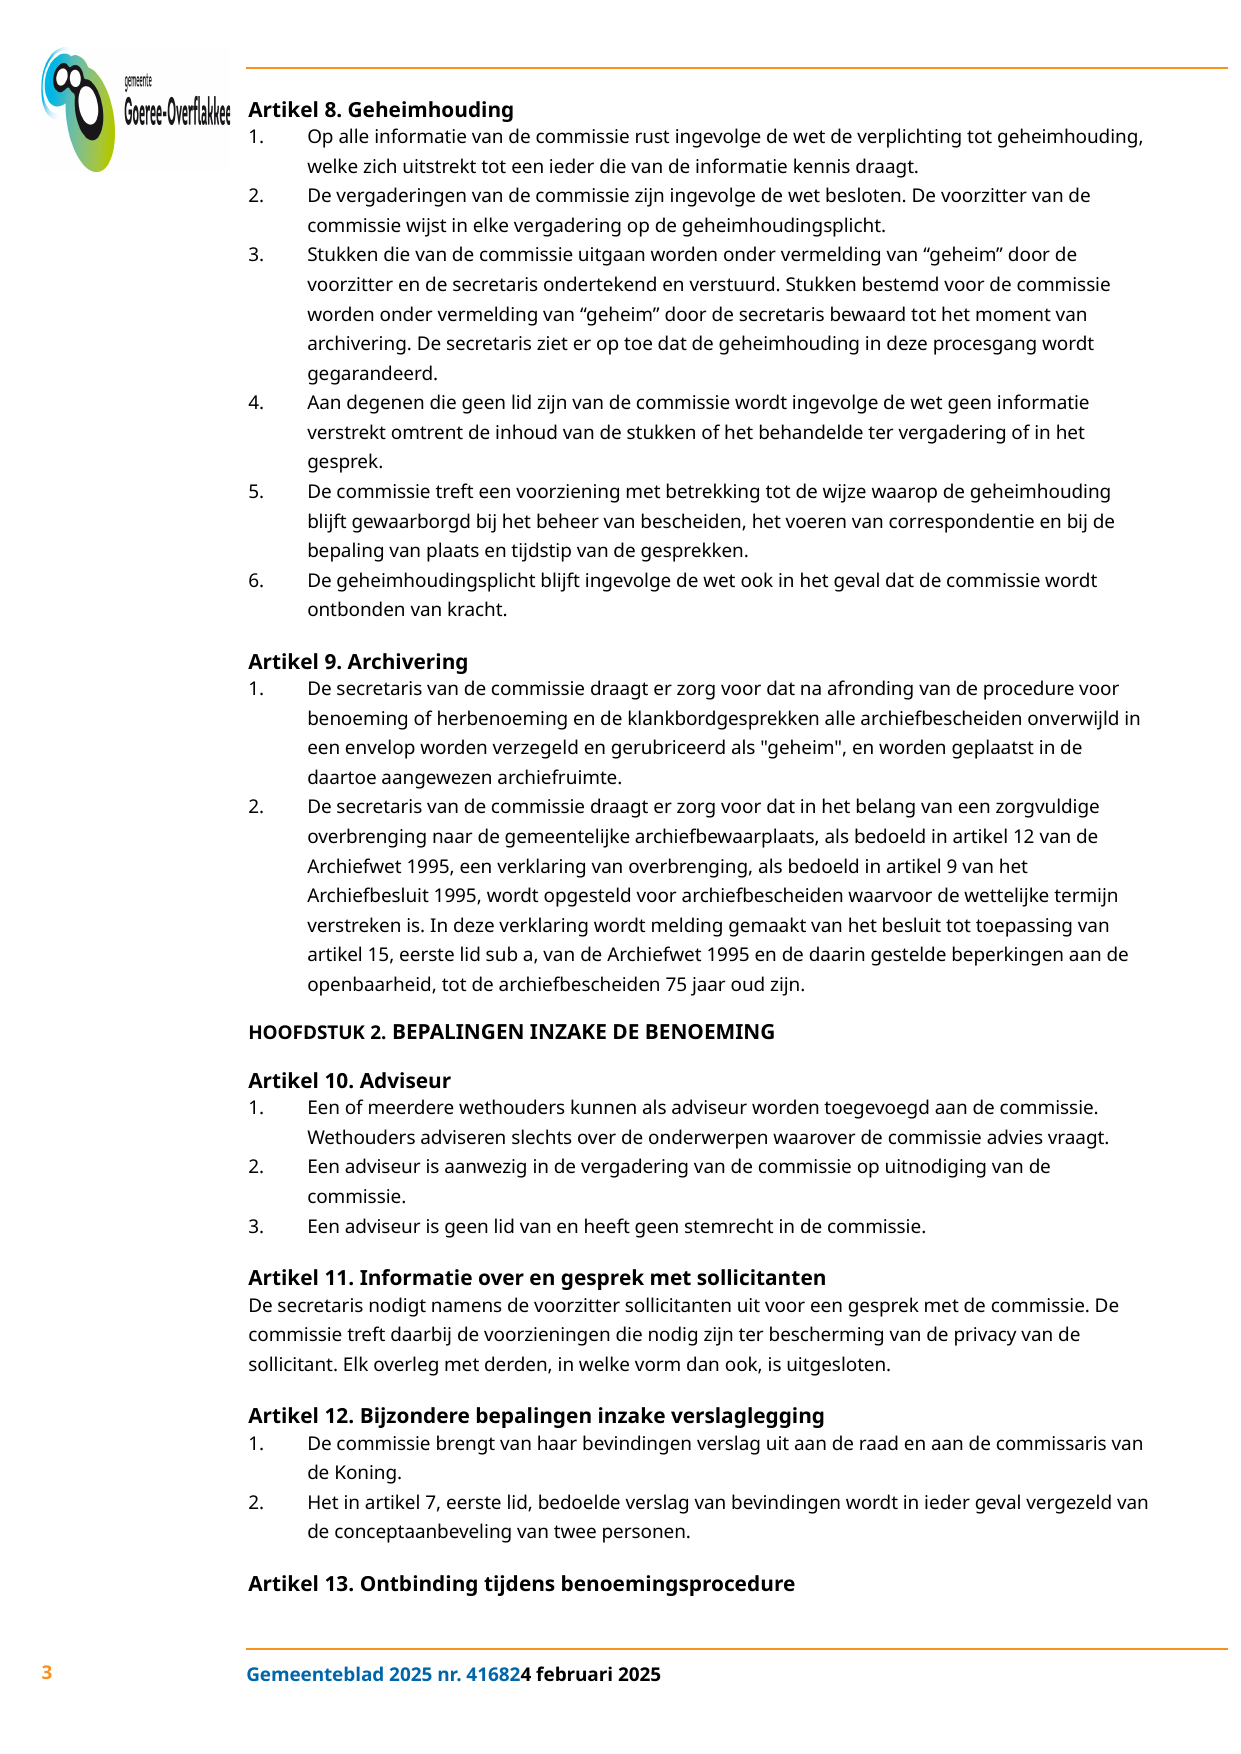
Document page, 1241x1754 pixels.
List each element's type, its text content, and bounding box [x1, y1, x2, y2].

text Artikel 8. Geheimhouding [248, 95, 1152, 123]
text Artikel 12. Bijzondere bepalingen inzake verslaglegging [248, 1401, 1152, 1430]
text Artikel 13. Ontbinding tijdens benoemingsprocedure [248, 1569, 1152, 1597]
list Aan degenen die geen lid zijn van de commissie wordt ingevolge de wet geen informatie verstrekt omtrent de inhoud van de stukken of het behandelde ter vergadering of in het gesprek. [248, 389, 1152, 474]
list Een adviseur is aanwezig in de vergadering van de commissie op uitnodiging van de commissie. [248, 1154, 1152, 1209]
list De geheimhoudingsplicht blijft ingevolge de wet ook in het geval dat de commissie wordt ontbonden van kracht. [248, 567, 1152, 622]
text HOOFDSTUK 2. BEPALINGEN INZAKE DE BENOEMING [248, 1017, 1152, 1045]
text Artikel 9. Archivering [248, 647, 1152, 675]
list Een adviseur is geen lid van en heeft geen stemrecht in de commissie. [248, 1213, 1152, 1239]
list Op alle informatie van de commissie rust ingevolge de wet de verplichting tot geheimhouding, welke zich uitstrekt tot een ieder die van de informatie kennis draagt. [248, 123, 1152, 178]
text Artikel 10. Adviseur [248, 1066, 1152, 1094]
list De commissie treft een voorziening met betrekking tot de wijze waarop de geheimhouding blijft gewaarborgd bij het beheer van bescheiden, het voeren van correspondentie en bij de bepaling van plaats en tijdstip van de gesprekken. [248, 478, 1152, 563]
list De secretaris van de commissie draagt er zorg voor dat na afronding van de procedure voor benoeming of herbenoeming en de klankbordgesprekken alle archiefbescheiden onverwijld in een envelop worden verzegeld en gerubriceerd als "geheim", en worden geplaatst in de daartoe aangewezen archiefruimte. [248, 675, 1152, 790]
list Een of meerdere wethouders kunnen als adviseur worden toegevoegd aan de commissie. Wethouders adviseren slechts over de onderwerpen waarover de commissie advies vraagt. [248, 1094, 1152, 1150]
list De secretaris van de commissie draagt er zorg voor dat in het belang van een zorgvuldige overbrenging naar de gemeentelijke archiefbewaarplaats, als bedoeld in artikel 12 van de Archiefwet 1995, een verklaring van overbrenging, als bedoeld in artikel 9 van het Archiefbesluit 1995, wordt opgesteld voor archiefbescheiden waarvoor de wettelijke termijn verstreken is. In deze verklaring wordt melding gemaakt van het besluit tot toepassing van artikel 15, eerste lid sub a, van de Archiefwet 1995 en de daarin gestelde beperkingen aan de openbaarheid, tot de archiefbescheiden 75 jaar oud zijn. [248, 794, 1152, 997]
list Het in artikel 7, eerste lid, bedoelde verslag van bevindingen wordt in ieder geval vergezeld van de conceptaanbeveling van twee personen. [248, 1489, 1152, 1544]
list Stukken die van de commissie uitgaan worden onder vermelding van “geheim” door de voorzitter en de secretaris ondertekend en verstuurd. Stukken bestemd voor de commissie worden onder vermelding van “geheim” door de secretaris bewaard tot het moment van archivering. De secretaris ziet er op toe dat de geheimhouding in deze procesgang wordt gegarandeerd. [248, 242, 1152, 386]
list De commissie brengt van haar bevindingen verslag uit aan de raad en aan de commissaris van de Koning. [248, 1430, 1152, 1485]
picture [41, 47, 231, 172]
list De vergaderingen van de commissie zijn ingevolge de wet besloten. De voorzitter van de commissie wijst in elke vergadering op de geheimhoudingsplicht. [248, 182, 1152, 238]
text Artikel 11. Informatie over en gesprek met sollicitanten [248, 1263, 1152, 1292]
text De secretaris nodigt namens de voorzitter sollicitanten uit voor een gesprek met de commissie. De commissie treft daarbij de voorzieningen die nodig zijn ter bescherming van de privacy van de sollicitant. Elk overleg met derden, in welke vorm dan ook, is uitgesloten. [248, 1292, 1152, 1377]
